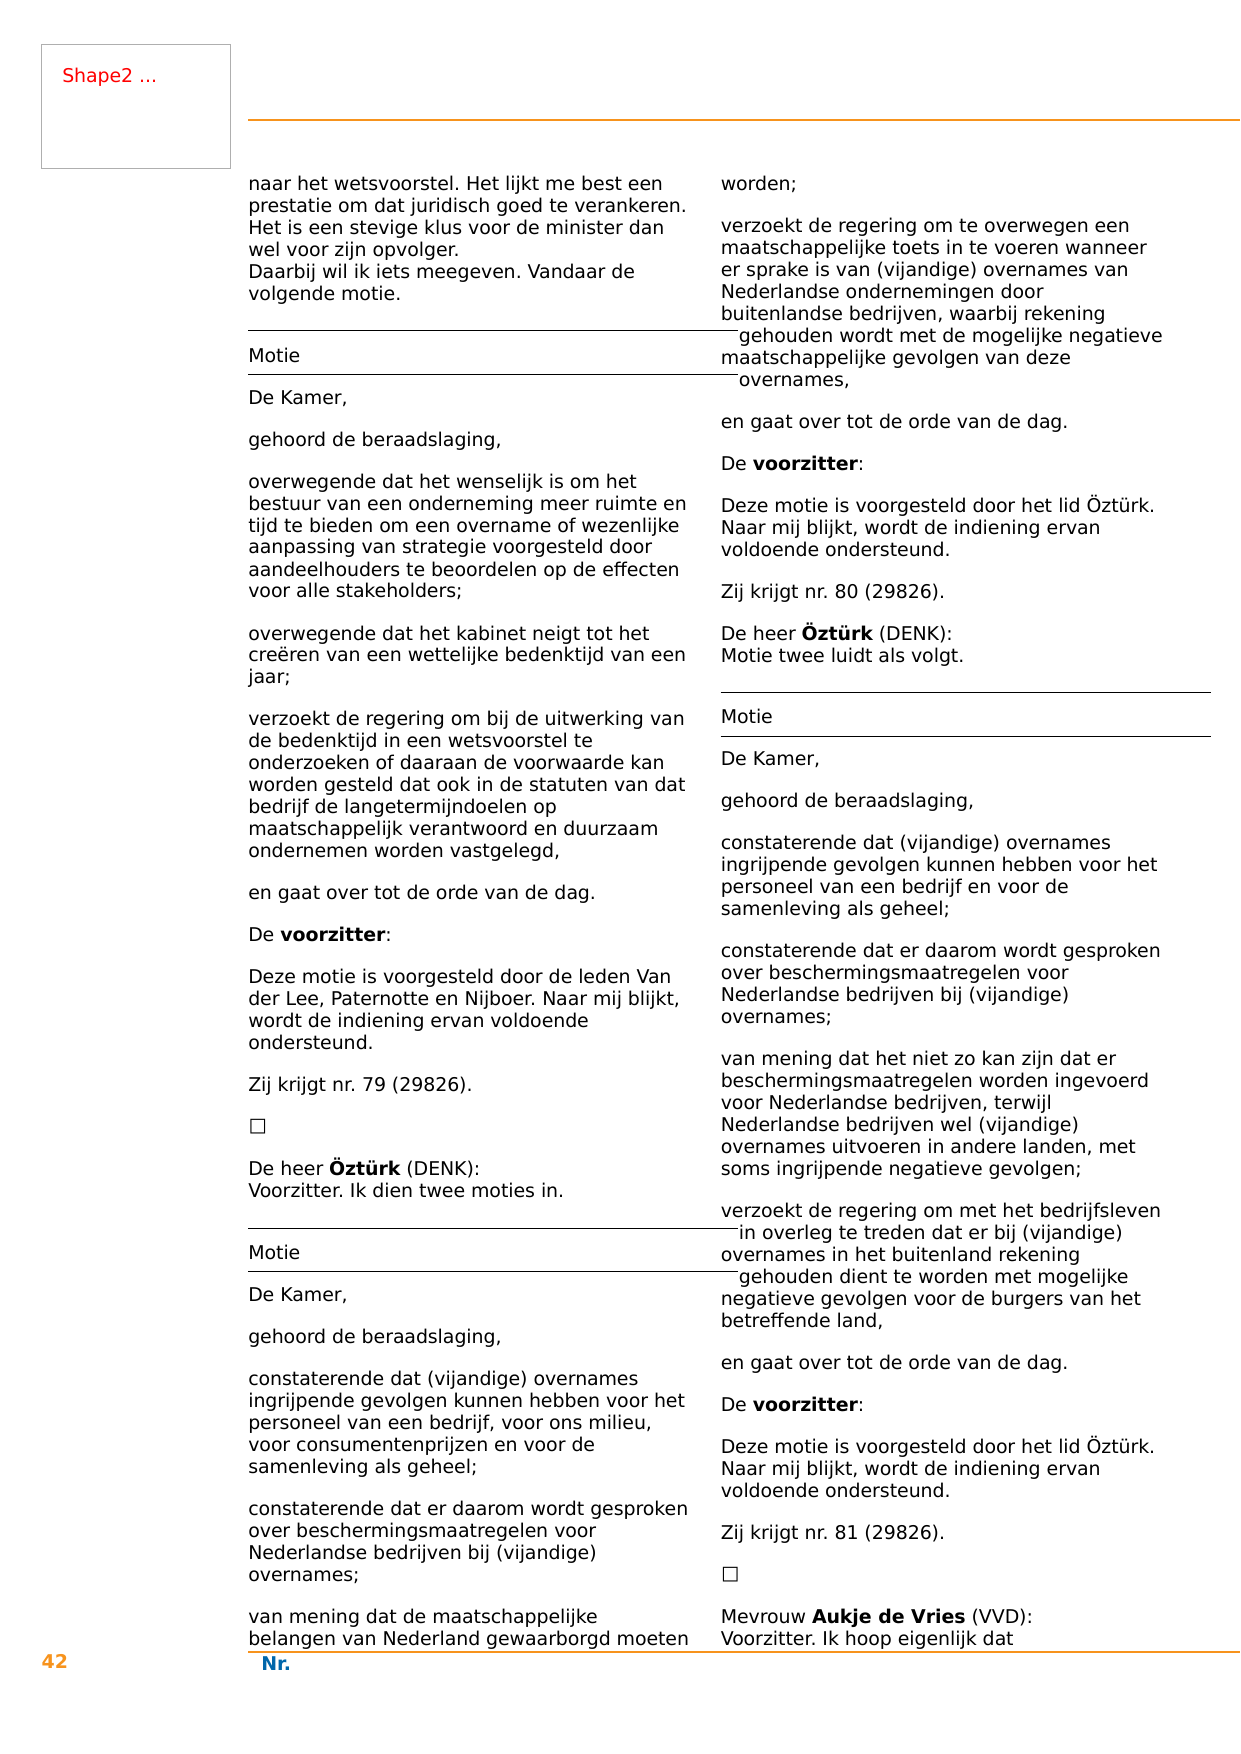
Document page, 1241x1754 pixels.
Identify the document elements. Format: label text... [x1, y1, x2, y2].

text worden; [721, 173, 1163, 195]
text Zij krijgt nr. 79 (29826). [248, 1074, 691, 1096]
text De Kamer, [721, 748, 1163, 770]
text naar het wetsvoorstel. Het lijkt me best een prestatie om dat juridisch goed te verankeren. Het is een stevige klus voor de minister dan wel voor zijn opvolger. [248, 173, 691, 261]
text ⬜ [721, 1564, 1163, 1586]
text Voorzitter. Ik hoop eigenlijk dat [721, 1628, 1163, 1650]
text overwegende dat het wenselijk is om het bestuur van een onderneming meer ruimte en tijd te bieden om een overname of wezenlijke aanpassing van strategie voorgesteld door aandeelhouders te beoordelen op de effecten voor alle stakeholders; [248, 471, 691, 602]
text verzoekt de regering om bij de uitwerking van de bedenktijd in een wetsvoorstel te onderzoeken of daaraan de voorwaarde kan worden gesteld dat ook in de statuten van dat bedrijf de langetermijndoelen op maatschappelijk verantwoord en duurzaam ondernemen worden vastgelegd, [248, 708, 691, 862]
text De voorzitter: [721, 1394, 1163, 1416]
text Motie [248, 1242, 691, 1264]
text De heer Öztürk (DENK): [248, 1158, 691, 1180]
text en gaat over tot de orde van de dag. [721, 1352, 1163, 1374]
text gehoord de beraadslaging, [248, 1326, 691, 1348]
text verzoekt de regering om te overwegen een maatschappelijke toets in te voeren wanneer er sprake is van (vijandige) overnames van Nederlandse ondernemingen door buitenlandse bedrijven, waarbij rekening gehouden wordt met de mogelijke negatieve maatschappelijke gevolgen van deze overnames, [721, 215, 1163, 391]
text en gaat over tot de orde van de dag. [248, 882, 691, 904]
text Deze motie is voorgesteld door het lid Öztürk. Naar mij blijkt, wordt de indiening ervan voldoende ondersteund. [721, 1436, 1163, 1502]
text verzoekt de regering om met het bedrijfsleven in overleg te treden dat er bij (vijandige) overnames in het buitenland rekening gehouden dient te worden met mogelijke negatieve gevolgen voor de burgers van het betreffende land, [721, 1200, 1163, 1332]
text constaterende dat (vijandige) overnames ingrijpende gevolgen kunnen hebben voor het personeel van een bedrijf en voor de samenleving als geheel; [721, 832, 1163, 920]
text constaterende dat er daarom wordt gesproken over beschermingsmaatregelen voor Nederlandse bedrijven bij (vijandige) overnames; [721, 940, 1163, 1028]
text gehoord de beraadslaging, [248, 428, 691, 451]
text De voorzitter: [721, 453, 1163, 474]
text Voorzitter. Ik dien twee moties in. [248, 1180, 691, 1202]
text ⬜ [248, 1116, 691, 1138]
text De Kamer, [248, 1284, 691, 1306]
text De heer Öztürk (DENK): [721, 622, 1163, 644]
text Motie [721, 706, 1163, 728]
text gehoord de beraadslaging, [721, 790, 1163, 812]
text Deze motie is voorgesteld door het lid Öztürk. Naar mij blijkt, wordt de indiening ervan voldoende ondersteund. [721, 494, 1163, 561]
text De Kamer, [248, 387, 691, 408]
text van mening dat de maatschappelijke belangen van Nederland gewaarborgd moeten [248, 1606, 691, 1649]
text van mening dat het niet zo kan zijn dat er beschermingsmaatregelen worden ingevoerd voor Nederlandse bedrijven, terwijl Nederlandse bedrijven wel (vijandige) overnames uitvoeren in andere landen, met soms ingrijpende negatieve gevolgen; [721, 1048, 1163, 1180]
text constaterende dat (vijandige) overnames ingrijpende gevolgen kunnen hebben voor het personeel van een bedrijf, voor ons milieu, voor consumentenprijzen en voor de samenleving als geheel; [248, 1368, 691, 1478]
text Daarbij wil ik iets meegeven. Vandaar de volgende motie. [248, 261, 691, 305]
text De voorzitter: [248, 924, 691, 946]
text overwegende dat het kabinet neigt tot het creëren van een wettelijke bedenktijd van een jaar; [248, 622, 691, 688]
text Deze motie is voorgesteld door de leden Van der Lee, Paternotte en Nijboer. Naar mij blijkt, wordt de indiening ervan voldoende ondersteund. [248, 966, 691, 1054]
text Zij krijgt nr. 80 (29826). [721, 581, 1163, 602]
text constaterende dat er daarom wordt gesproken over beschermingsmaatregelen voor Nederlandse bedrijven bij (vijandige) overnames; [248, 1498, 691, 1586]
text en gaat over tot de orde van de dag. [721, 411, 1163, 433]
text Zij krijgt nr. 81 (29826). [721, 1522, 1163, 1544]
text Mevrouw Aukje de Vries (VVD): [721, 1606, 1163, 1628]
text Motie [248, 344, 691, 367]
text Motie twee luidt als volgt. [721, 644, 1163, 666]
